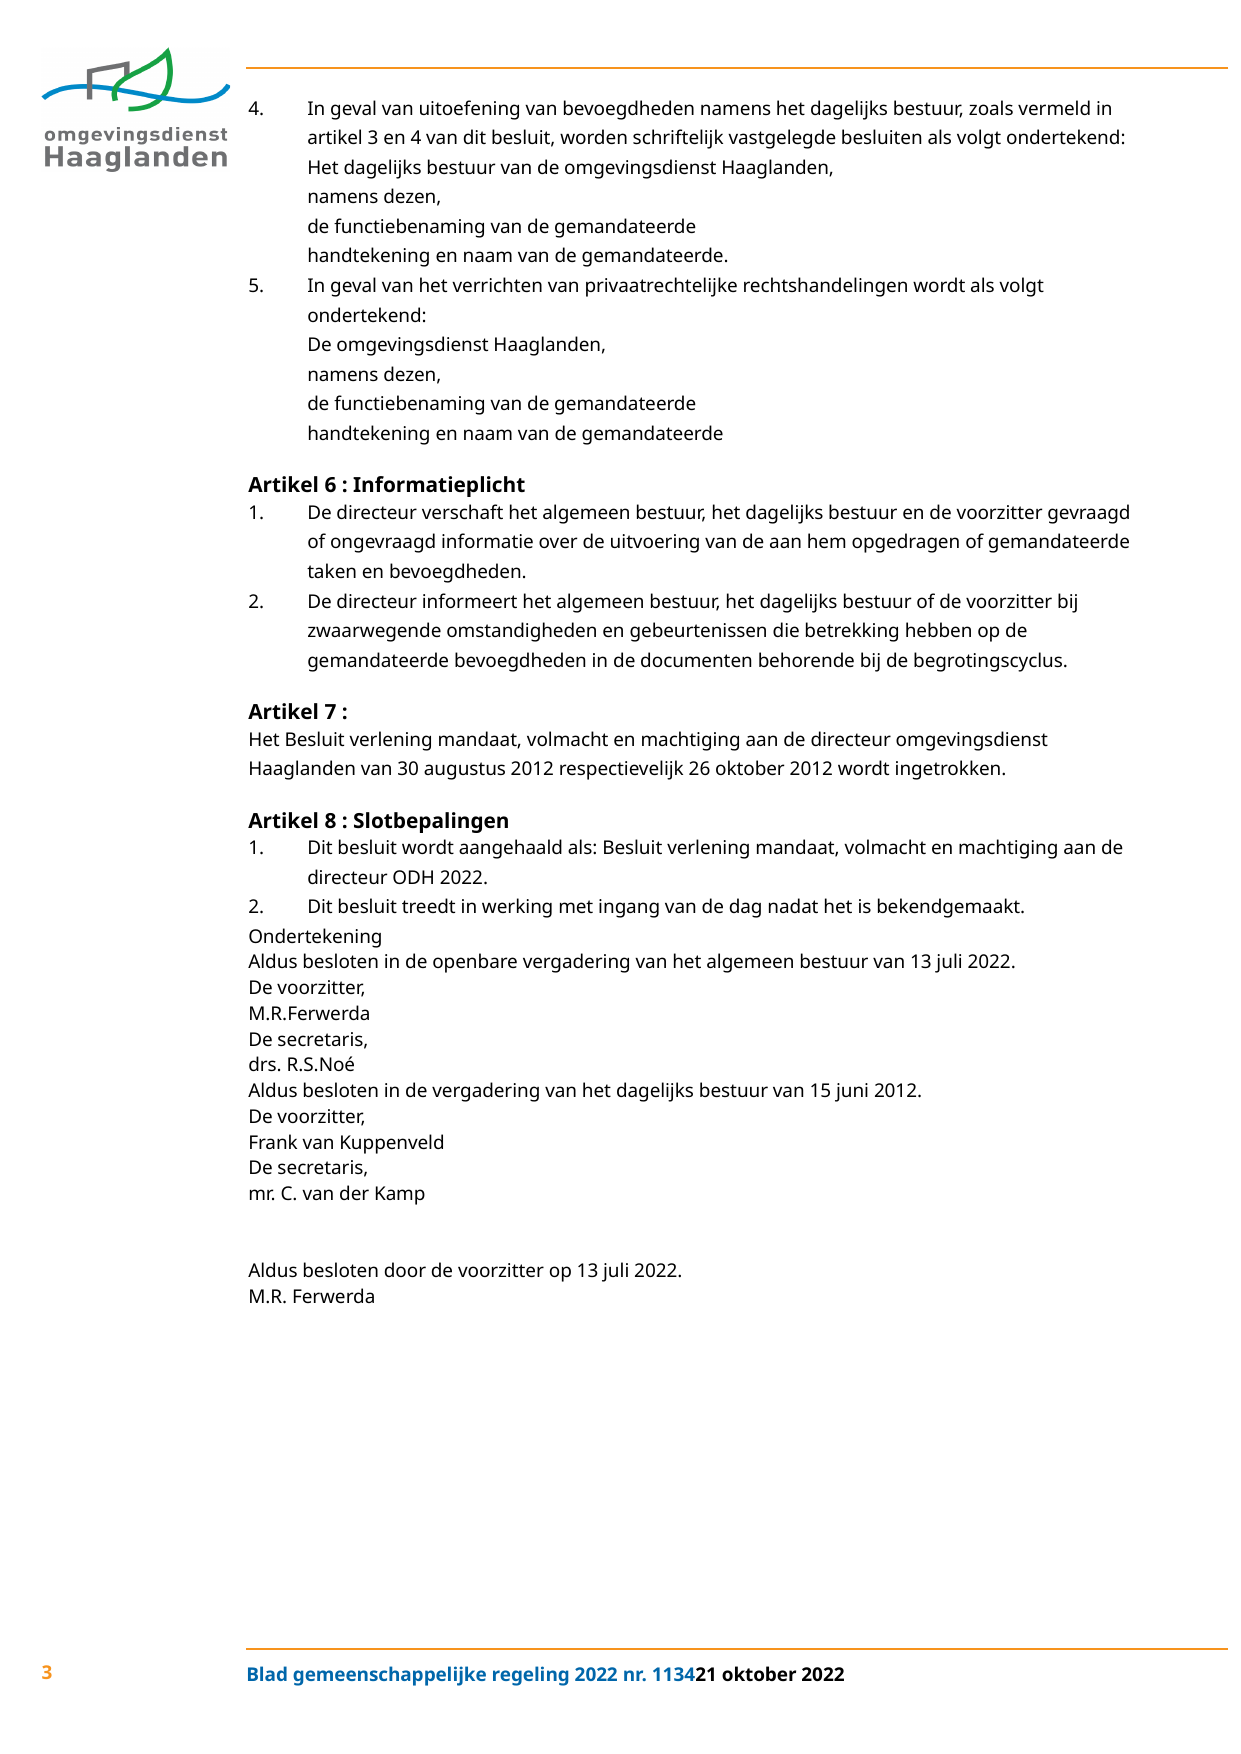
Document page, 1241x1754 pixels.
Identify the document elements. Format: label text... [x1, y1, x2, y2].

list Het dagelijks bestuur van de omgevingsdienst Haaglanden, [248, 154, 1152, 180]
list namens dezen, [248, 361, 1152, 387]
text mr. C. van der Kamp [248, 1180, 1152, 1206]
text Aldus besloten in de openbare vergadering van het algemeen bestuur van 13 juli 2022. [248, 949, 1152, 974]
list In geval van uitoefening van bevoegdheden namens het dagelijks bestuur, zoals vermeld in artikel 3 en 4 van dit besluit, worden schriftelijk vastgelegde besluiten als volgt ondertekend: [248, 95, 1152, 150]
picture [41, 47, 231, 172]
text Aldus besloten in de vergadering van het dagelijks bestuur van 15 juni 2012. [248, 1077, 1152, 1103]
list De directeur verschaft het algemeen bestuur, het dagelijks bestuur en de voorzitter gevraagd of ongevraagd informatie over de uitvoering van de aan hem opgedragen of gemandateerde taken en bevoegdheden. [248, 499, 1152, 584]
list Dit besluit treedt in werking met ingang van de dag nadat het is bekendgemaakt. [248, 893, 1152, 919]
list handtekening en naam van de gemandateerde [248, 420, 1152, 446]
text Artikel 7 : [248, 697, 1152, 726]
text De voorzitter, [248, 974, 1152, 1000]
text drs. R.S.Noé [248, 1052, 1152, 1077]
text Artikel 8 : Slotbepalingen [248, 806, 1152, 834]
text M.R. Ferwerda [248, 1283, 1152, 1309]
text De secretaris, [248, 1026, 1152, 1052]
text Ondertekening [248, 923, 1152, 949]
list De omgevingsdienst Haaglanden, [248, 331, 1152, 357]
text M.R.Ferwerda [248, 1000, 1152, 1026]
text Artikel 6 : Informatieplicht [248, 471, 1152, 499]
text De voorzitter, [248, 1103, 1152, 1129]
text De secretaris, [248, 1154, 1152, 1180]
list De directeur informeert het algemeen bestuur, het dagelijks bestuur of de voorzitter bij zwaarwegende omstandigheden en gebeurtenissen die betrekking hebben op de gemandateerde bevoegdheden in de documenten behorende bij de begrotingscyclus. [248, 588, 1152, 673]
list de functiebenaming van de gemandateerde [248, 391, 1152, 416]
list handtekening en naam van de gemandateerde. [248, 243, 1152, 268]
list In geval van het verrichten van privaatrechtelijke rechtshandelingen wordt als volgt ondertekend: [248, 272, 1152, 328]
list de functiebenaming van de gemandateerde [248, 213, 1152, 239]
text Frank van Kuppenveld [248, 1129, 1152, 1154]
text Het Besluit verlening mandaat, volmacht en machtiging aan de directeur omgevingsdienst Haaglanden van 30 augustus 2012 respectievelijk 26 oktober 2012 wordt ingetrokken. [248, 726, 1152, 781]
list namens dezen, [248, 183, 1152, 209]
text Aldus besloten door de voorzitter op 13 juli 2022. [248, 1257, 1152, 1283]
list Dit besluit wordt aangehaald als: Besluit verlening mandaat, volmacht en machtiging aan de directeur ODH 2022. [248, 834, 1152, 889]
